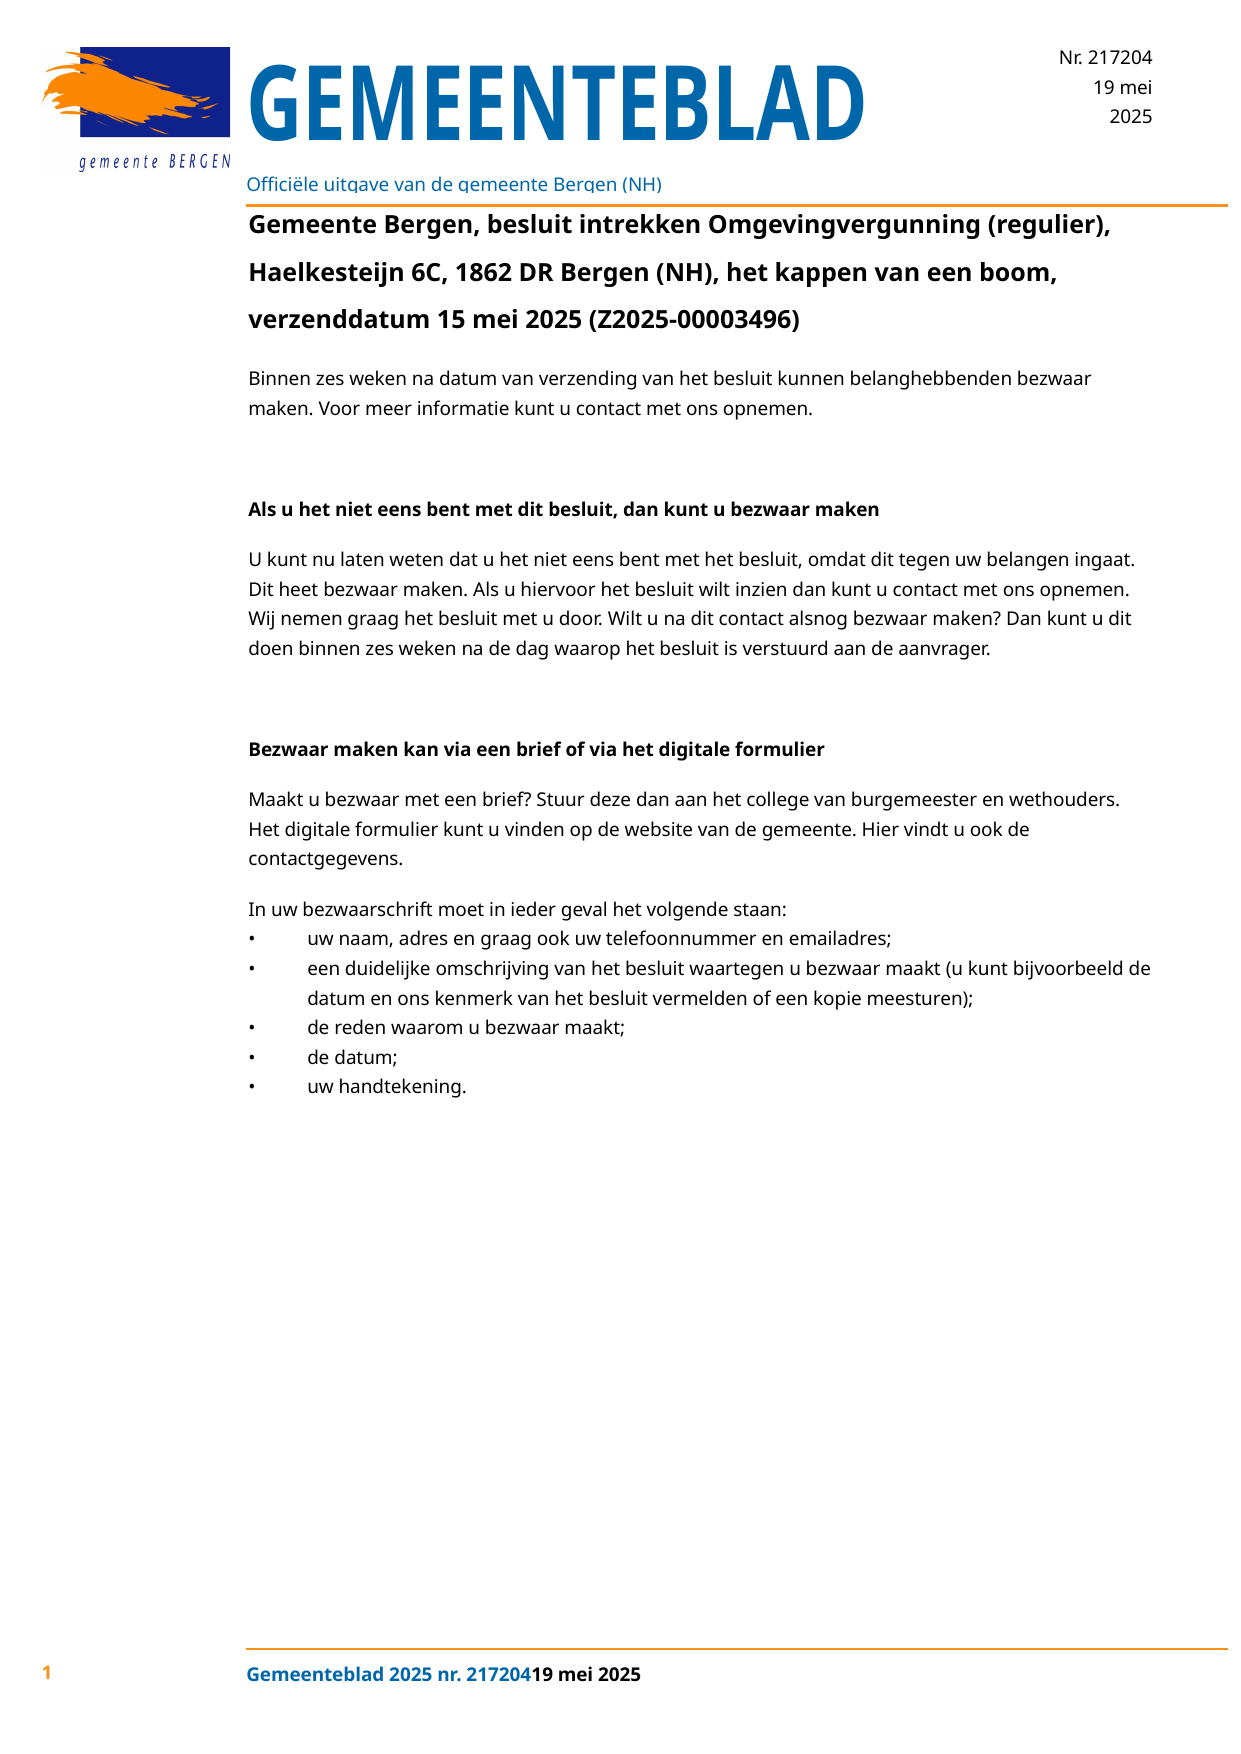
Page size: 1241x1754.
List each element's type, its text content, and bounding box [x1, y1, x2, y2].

text Bezwaar maken kan via een brief of via het digitale formulier [248, 736, 1152, 762]
text U kunt nu laten weten dat u het niet eens bent met het besluit, omdat dit tegen uw belangen ingaat. Dit heet bezwaar maken. Als u hiervoor het besluit wilt inzien dan kunt u contact met ons opnemen. Wij nemen graag het besluit met u door. Wilt u na dit contact alsnog bezwaar maken? Dan kunt u dit doen binnen zes weken na de dag waarop het besluit is verstuurd aan de aanvrager. [248, 546, 1152, 661]
text In uw bezwaarschrift moet in ieder geval het volgende staan: [248, 896, 1152, 922]
list de datum; [248, 1044, 1152, 1069]
list uw naam, adres en graag ook uw telefoonnummer en emailadres; [248, 926, 1152, 951]
picture [41, 47, 231, 172]
list een duidelijke omschrijving van het besluit waartegen u bezwaar maakt (u kunt bijvoorbeeld de datum en ons kenmerk van het besluit vermelden of een kopie meesturen); [248, 955, 1152, 1010]
text Als u het niet eens bent met dit besluit, dan kunt u bezwaar maken [248, 496, 1152, 522]
list uw handtekening. [248, 1073, 1152, 1099]
text Gemeente Bergen, besluit intrekken Omgevingvergunning (regulier), Haelkesteijn 6C, 1862 DR Bergen (NH), het kappen van een boom, verzenddatum 15 mei 2025 (Z2025-00003496) [248, 207, 1152, 336]
text Maakt u bezwaar met een brief? Stuur deze dan aan het college van burgemeester en wethouders. Het digitale formulier kunt u vinden op de website van de gemeente. Hier vindt u ook de contactgegevens. [248, 786, 1152, 871]
list de reden waarom u bezwaar maakt; [248, 1014, 1152, 1040]
text Binnen zes weken na datum van verzending van het besluit kunnen belanghebbenden bezwaar maken. Voor meer informatie kunt u contact met ons opnemen. [248, 366, 1152, 421]
